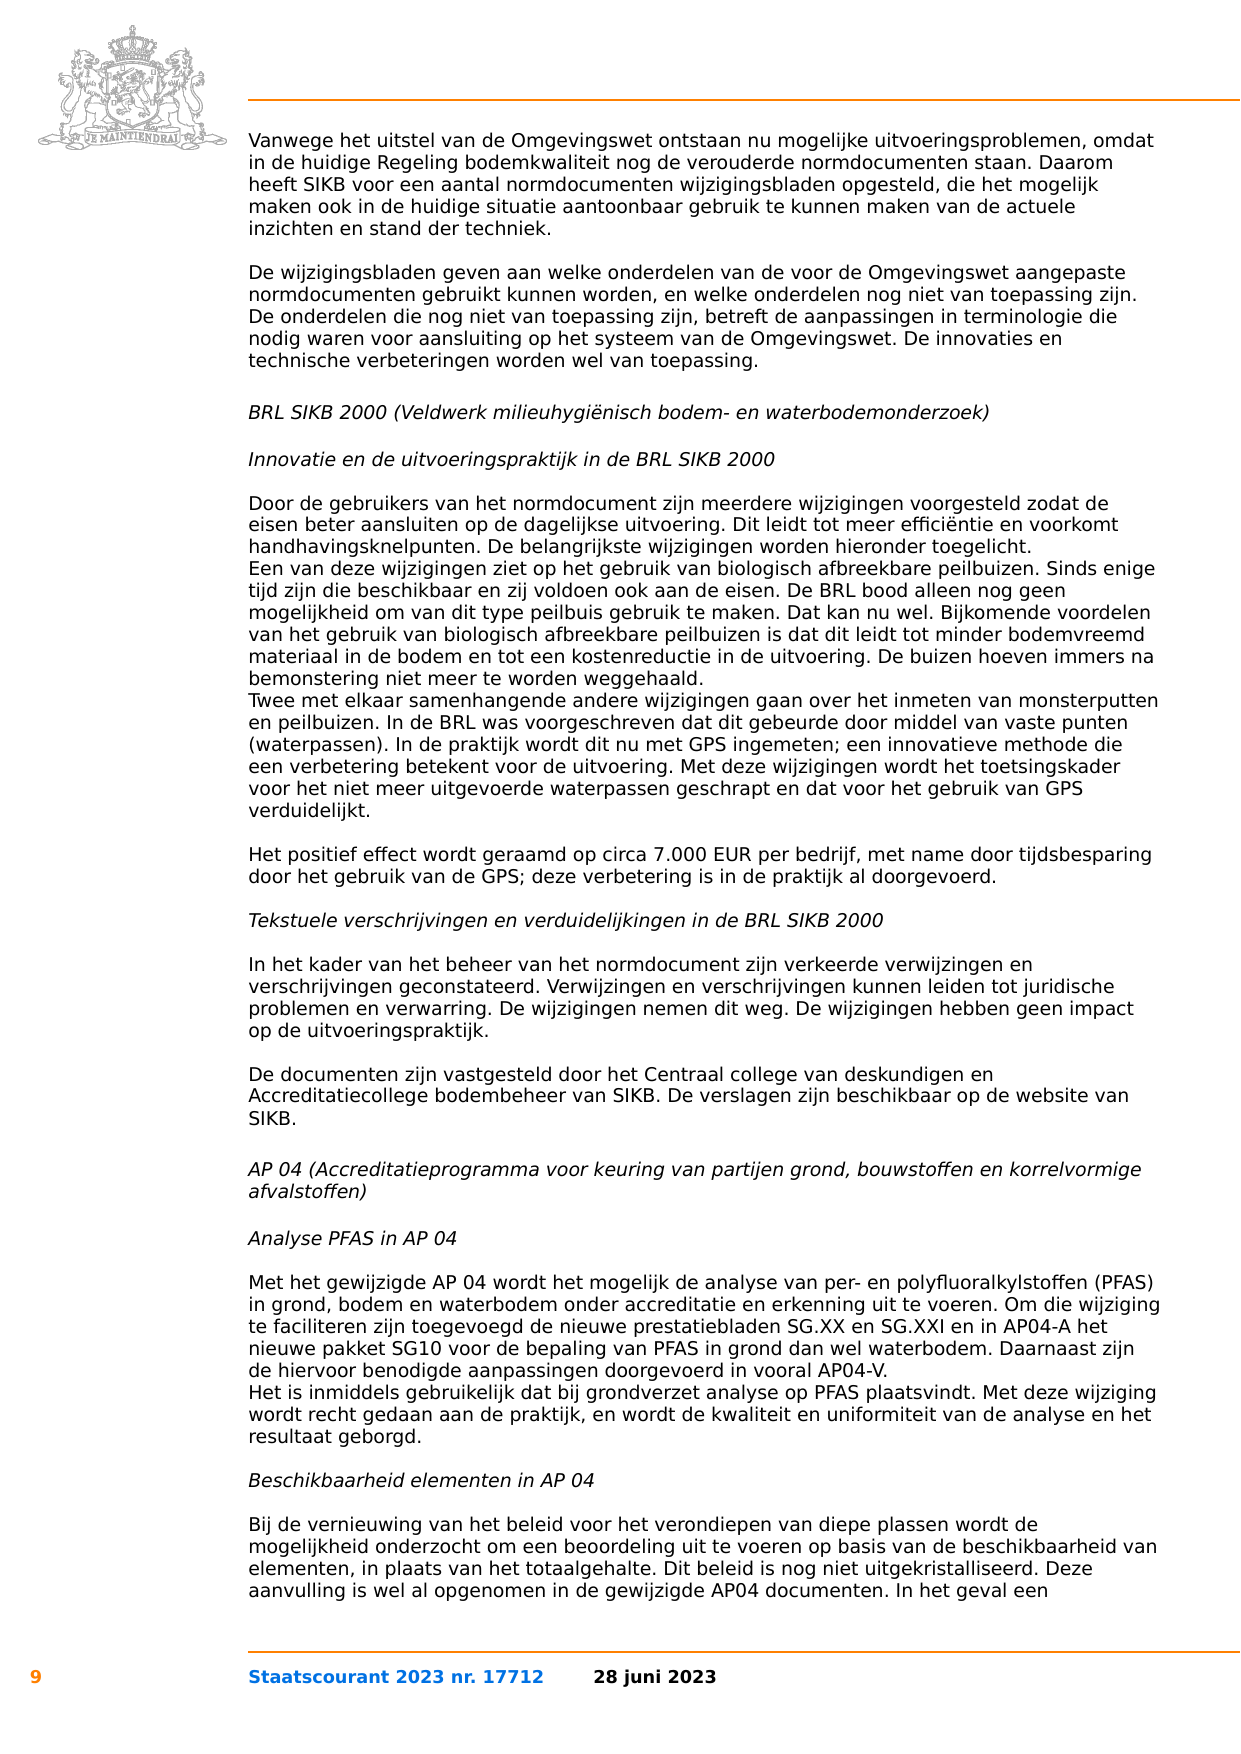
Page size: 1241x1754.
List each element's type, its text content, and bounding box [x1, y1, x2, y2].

text Vanwege het uitstel van de Omgevingswet ontstaan nu mogelijke uitvoeringsproblemen, omdat in de huidige Regeling bodemkwaliteit nog de verouderde normdocumenten staan. Daarom heeft SIKB voor een aantal normdocumenten wijzigingsbladen opgesteld, die het mogelijk maken ook in de huidige situatie aantoonbaar gebruik te kunnen maken van de actuele inzichten en stand der techniek. [248, 130, 1163, 240]
text In het kader van het beheer van het normdocument zijn verkeerde verwijzingen en verschrijvingen geconstateerd. Verwijzingen en verschrijvingen kunnen leiden tot juridische problemen en verwarring. De wijzigingen nemen dit weg. De wijzigingen hebben geen impact op de uitvoeringspraktijk. [248, 954, 1163, 1042]
text Het is inmiddels gebruikelijk dat bij grondverzet analyse op PFAS plaatsvindt. Met deze wijziging wordt recht gedaan aan de praktijk, en wordt de kwaliteit en uniformiteit van de analyse en het resultaat geborgd. [248, 1382, 1163, 1448]
text Een van deze wijzigingen ziet op het gebruik van biologisch afbreekbare peilbuizen. Sinds enige tijd zijn die beschikbaar en zij voldoen ook aan de eisen. De BRL bood alleen nog geen mogelijkheid om van dit type peilbuis gebruik te maken. Dat kan nu wel. Bijkomende voordelen van het gebruik van biologisch afbreekbare peilbuizen is dat dit leidt tot minder bodemvreemd materiaal in de bodem en tot een kostenreductie in de uitvoering. De buizen hoeven immers na bemonstering niet meer te worden weggehaald. [248, 558, 1163, 690]
text Het positief effect wordt geraamd op circa 7.000 EUR per bedrijf, met name door tijdsbesparing door het gebruik van de GPS; deze verbetering is in de praktijk al doorgevoerd. [248, 844, 1163, 888]
subtitle AP 04 (Accreditatieprogramma voor keuring van partijen grond, bouwstoffen en korrelvormige afvalstoffen) [248, 1159, 1163, 1203]
text De documenten zijn vastgesteld door het Centraal college van deskundigen en Accreditatiecollege bodembeheer van SIKB. De verslagen zijn beschikbaar op de website van SIKB. [248, 1063, 1163, 1129]
subtitle Analyse PFAS in AP 04 [248, 1228, 1163, 1250]
subtitle BRL SIKB 2000 (Veldwerk milieuhygiënisch bodem- en waterbodemonderzoek) [248, 402, 1163, 423]
text Met het gewijzigde AP 04 wordt het mogelijk de analyse van per- en polyfluoralkylstoffen (PFAS) in grond, bodem en waterbodem onder accreditatie en erkenning uit te voeren. Om die wijziging te faciliteren zijn toegevoegd de nieuwe prestatiebladen SG.XX en SG.XXI en in AP04-A het nieuwe pakket SG10 voor de bepaling van PFAS in grond dan wel waterbodem. Daarnaast zijn de hiervoor benodigde aanpassingen doorgevoerd in vooral AP04-V. [248, 1272, 1163, 1382]
text De wijzigingsbladen geven aan welke onderdelen van de voor de Omgevingswet aangepaste normdocumenten gebruikt kunnen worden, en welke onderdelen nog niet van toepassing zijn. De onderdelen die nog niet van toepassing zijn, betreft de aanpassingen in terminologie die nodig waren voor aansluiting op het systeem van de Omgevingswet. De innovaties en technische verbeteringen worden wel van toepassing. [248, 262, 1163, 372]
subtitle Tekstuele verschrijvingen en verduidelijkingen in de BRL SIKB 2000 [248, 910, 1163, 932]
subtitle Innovatie en de uitvoeringspraktijk in de BRL SIKB 2000 [248, 448, 1163, 471]
subtitle Beschikbaarheid elementen in AP 04 [248, 1470, 1163, 1492]
text Bij de vernieuwing van het beleid voor het verondiepen van diepe plassen wordt de mogelijkheid onderzocht om een beoordeling uit te voeren op basis van de beschikbaarheid van elementen, in plaats van het totaalgehalte. Dit beleid is nog niet uitgekristalliseerd. Deze aanvulling is wel al opgenomen in de gewijzigde AP04 documenten. In het geval een [248, 1514, 1163, 1602]
text Twee met elkaar samenhangende andere wijzigingen gaan over het inmeten van monsterputten en peilbuizen. In de BRL was voorgeschreven dat dit gebeurde door middel van vaste punten (waterpassen). In de praktijk wordt dit nu met GPS ingemeten; een innovatieve methode die een verbetering betekent voor de uitvoering. Met deze wijzigingen wordt het toetsingskader voor het niet meer uitgevoerde waterpassen geschrapt en dat voor het gebruik van GPS verduidelijkt. [248, 690, 1163, 822]
picture [38, 25, 227, 150]
text Door de gebruikers van het normdocument zijn meerdere wijzigingen voorgesteld zodat de eisen beter aansluiten op de dagelijkse uitvoering. Dit leidt tot meer efficiëntie en voorkomt handhavingsknelpunten. De belangrijkste wijzigingen worden hieronder toegelicht. [248, 492, 1163, 558]
